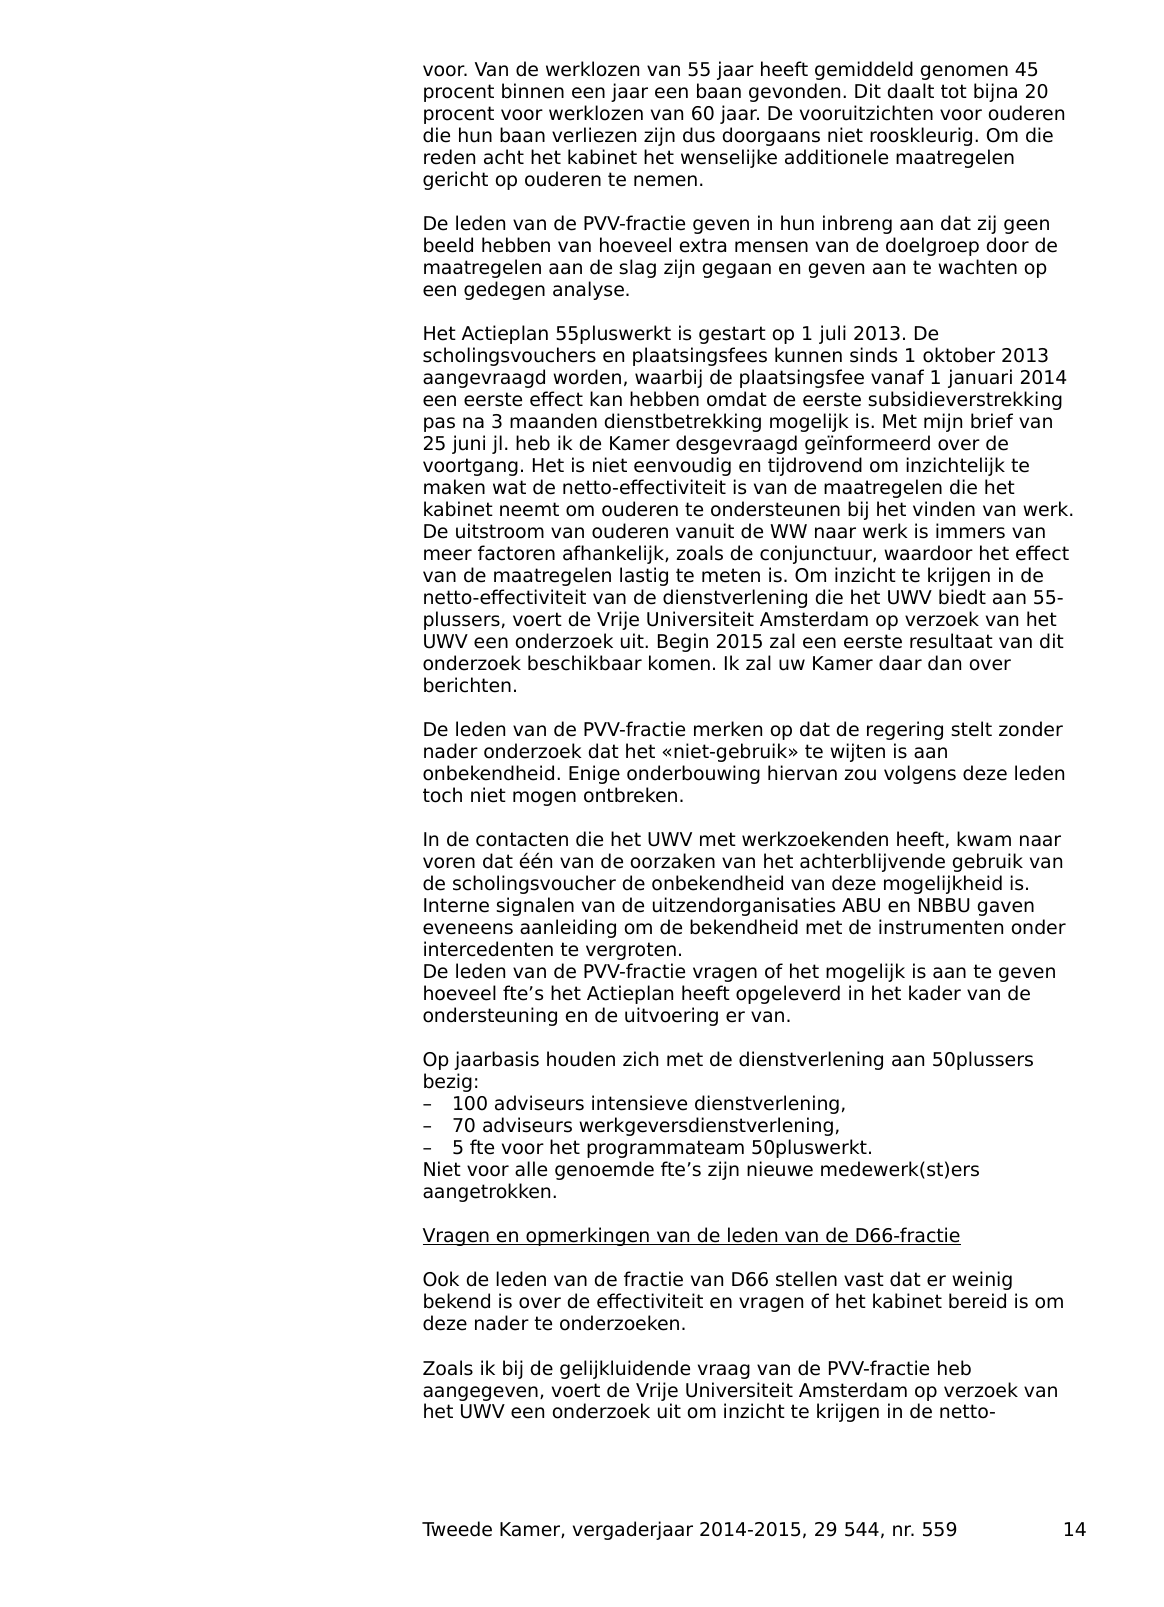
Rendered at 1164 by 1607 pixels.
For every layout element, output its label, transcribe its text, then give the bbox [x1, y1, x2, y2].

text – 70 adviseurs werkgeversdienstverlening, [422, 1115, 1087, 1137]
text De leden van de PVV-fractie vragen of het mogelijk is aan te geven hoeveel fte’s het Actieplan heeft opgeleverd in het kader van de ondersteuning en de uitvoering er van. [422, 961, 1087, 1027]
text Zoals ik bij de gelijkluidende vraag van de PVV-fractie heb aangegeven, voert de Vrije Universiteit Amsterdam op verzoek van het UWV een onderzoek uit om inzicht te krijgen in de netto- [422, 1357, 1087, 1423]
text De leden van de PVV-fractie geven in hun inbreng aan dat zij geen beeld hebben van hoeveel extra mensen van de doelgroep door de maatregelen aan de slag zijn gegaan en geven aan te wachten op een gedegen analyse. [422, 213, 1087, 301]
text voor. Van de werklozen van 55 jaar heeft gemiddeld genomen 45 procent binnen een jaar een baan gevonden. Dit daalt tot bijna 20 procent voor werklozen van 60 jaar. De vooruitzichten voor ouderen die hun baan verliezen zijn dus doorgaans niet rooskleurig. Om die reden acht het kabinet het wenselijke additionele maatregelen gericht op ouderen te nemen. [422, 59, 1087, 191]
text In de contacten die het UWV met werkzoekenden heeft, kwam naar voren dat één van de oorzaken van het achterblijvende gebruik van de scholingsvoucher de onbekendheid van deze mogelijkheid is. Interne signalen van de uitzendorganisaties ABU en NBBU gaven eveneens aanleiding om de bekendheid met de instrumenten onder intercedenten te vergroten. [422, 829, 1087, 961]
subtitle Vragen en opmerkingen van de leden van de D66-fractie [422, 1225, 1087, 1247]
text De leden van de PVV-fractie merken op dat de regering stelt zonder nader onderzoek dat het «niet-gebruik» te wijten is aan onbekendheid. Enige onderbouwing hiervan zou volgens deze leden toch niet mogen ontbreken. [422, 719, 1087, 807]
text – 5 fte voor het programmateam 50pluswerkt. [422, 1137, 1087, 1159]
text Op jaarbasis houden zich met de dienstverlening aan 50plussers bezig: [422, 1049, 1087, 1093]
text Het Actieplan 55pluswerkt is gestart op 1 juli 2013. De scholingsvouchers en plaatsingsfees kunnen sinds 1 oktober 2013 aangevraagd worden, waarbij de plaatsingsfee vanaf 1 januari 2014 een eerste effect kan hebben omdat de eerste subsidieverstrekking pas na 3 maanden dienstbetrekking mogelijk is. Met mijn brief van 25 juni jl. heb ik de Kamer desgevraagd geïnformeerd over de voortgang. Het is niet eenvoudig en tijdrovend om inzichtelijk te maken wat de netto-effectiviteit is van de maatregelen die het kabinet neemt om ouderen te ondersteunen bij het vinden van werk. De uitstroom van ouderen vanuit de WW naar werk is immers van meer factoren afhankelijk, zoals de conjunctuur, waardoor het effect van de maatregelen lastig te meten is. Om inzicht te krijgen in de netto-effectiviteit van de dienstverlening die het UWV biedt aan 55-plussers, voert de Vrije Universiteit Amsterdam op verzoek van het UWV een onderzoek uit. Begin 2015 zal een eerste resultaat van dit onderzoek beschikbaar komen. Ik zal uw Kamer daar dan over berichten. [422, 323, 1087, 697]
text Niet voor alle genoemde fte’s zijn nieuwe medewerk(st)ers aangetrokken. [422, 1159, 1087, 1203]
text Ook de leden van de fractie van D66 stellen vast dat er weinig bekend is over de effectiviteit en vragen of het kabinet bereid is om deze nader te onderzoeken. [422, 1269, 1087, 1335]
text – 100 adviseurs intensieve dienstverlening, [422, 1093, 1087, 1115]
